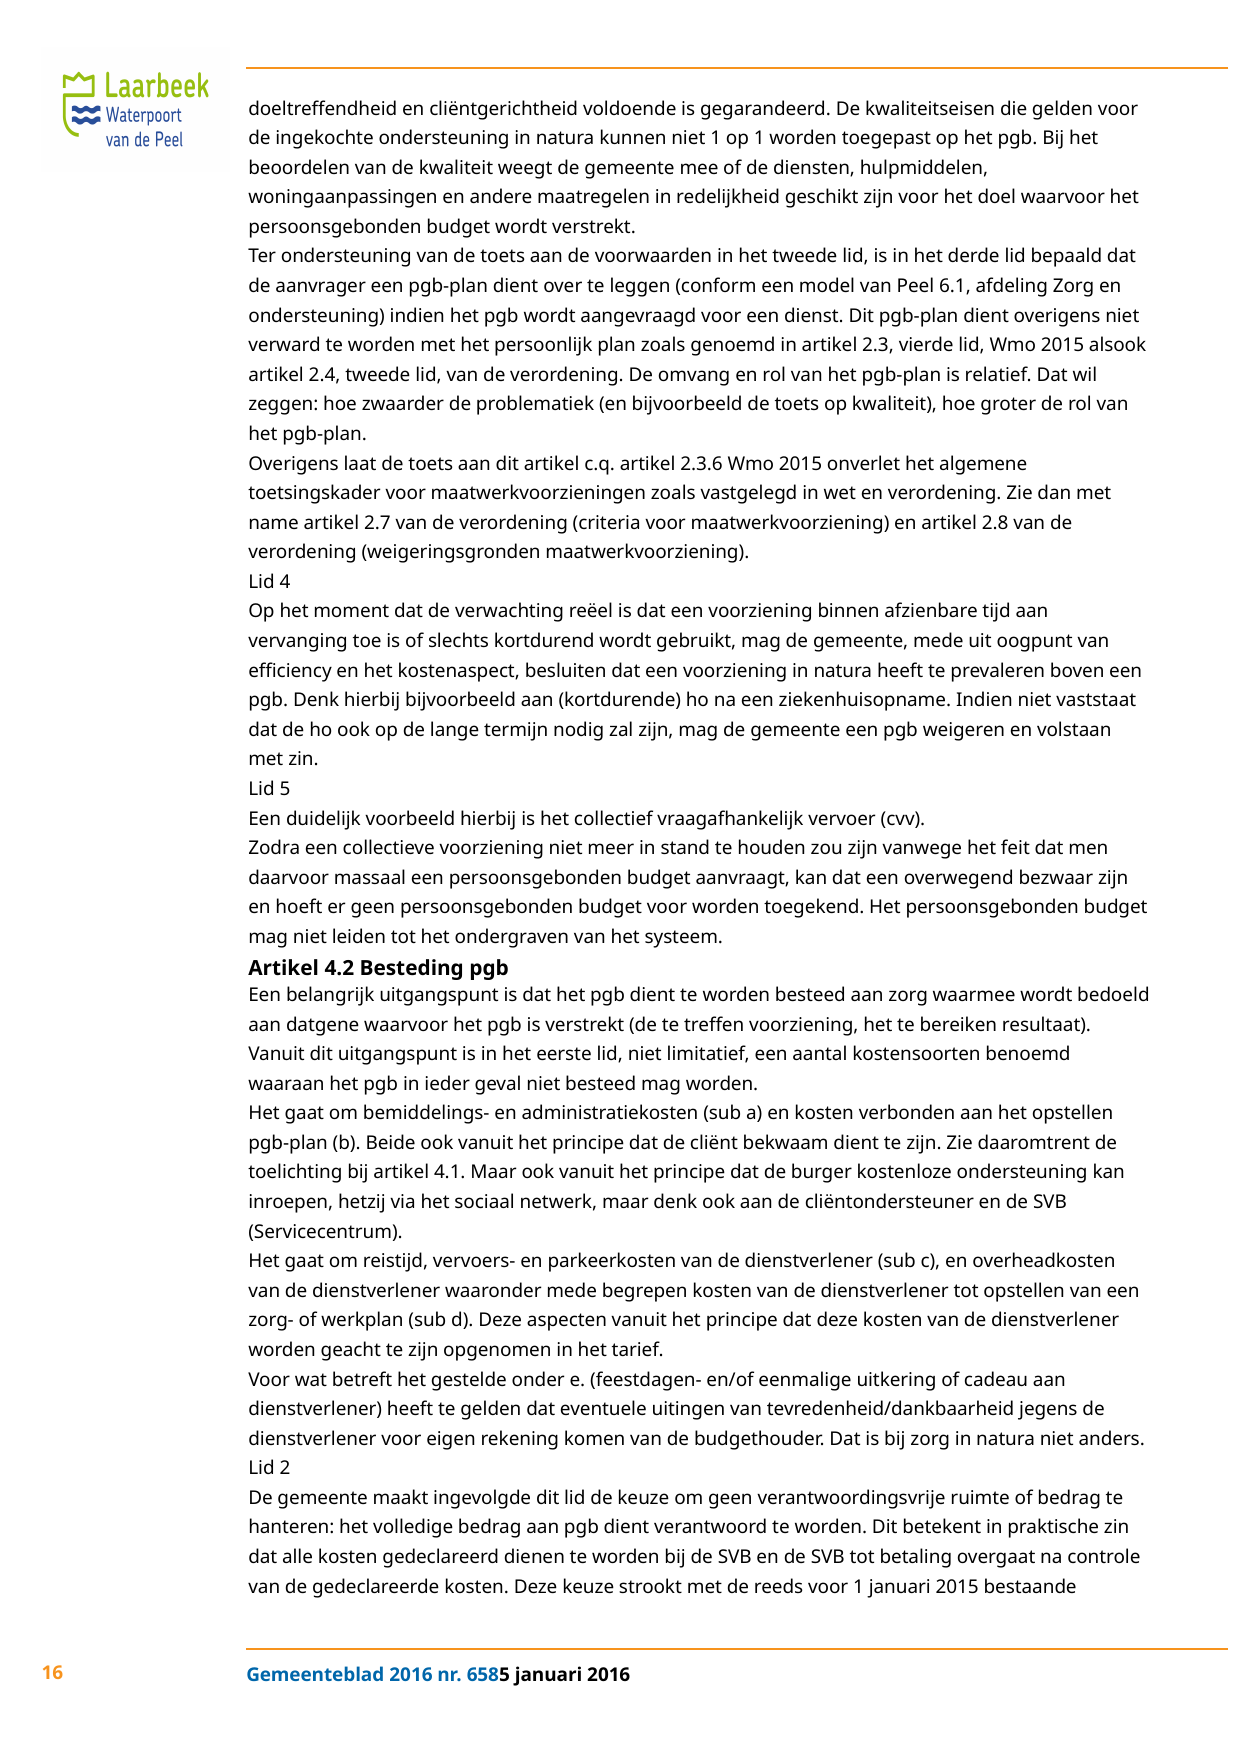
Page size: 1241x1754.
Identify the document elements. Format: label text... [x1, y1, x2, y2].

text Ter ondersteuning van de toets aan de voorwaarden in het tweede lid, is in het derde lid bepaald dat de aanvrager een pgb-plan dient over te leggen (conform een model van Peel 6.1, afdeling Zorg en ondersteuning) indien het pgb wordt aangevraagd voor een dienst. Dit pgb-plan dient overigens niet verward te worden met het persoonlijk plan zoals genoemd in artikel 2.3, vierde lid, Wmo 2015 alsook artikel 2.4, tweede lid, van de verordening. De omvang en rol van het pgb-plan is relatief. Dat wil zeggen: hoe zwaarder de problematiek (en bijvoorbeeld de toets op kwaliteit), hoe groter de rol van het pgb-plan. [248, 243, 1152, 446]
text Voor wat betreft het gestelde onder e. (feestdagen- en/of eenmalige uitkering of cadeau aan dienstverlener) heeft te gelden dat eventuele uitingen van tevredenheid/dankbaarheid jegens de dienstverlener voor eigen rekening komen van de budgethouder. Dat is bij zorg in natura niet anders. [248, 1366, 1152, 1451]
text Lid 2 [248, 1454, 1152, 1480]
text Een duidelijk voorbeeld hierbij is het collectief vraagafhankelijk vervoer (cvv). [248, 805, 1152, 831]
text doeltreffendheid en cliëntgerichtheid voldoende is gegarandeerd. De kwaliteitseisen die gelden voor de ingekochte ondersteuning in natura kunnen niet 1 op 1 worden toegepast op het pgb. Bij het beoordelen van de kwaliteit weegt de gemeente mee of de diensten, hulpmiddelen, woningaanpassingen en andere maatregelen in redelijkheid geschikt zijn voor het doel waarvoor het persoonsgebonden budget wordt verstrekt. [248, 95, 1152, 239]
text Een belangrijk uitgangspunt is dat het pgb dient te worden besteed aan zorg waarmee wordt bedoeld aan datgene waarvoor het pgb is verstrekt (de te treffen voorziening, het te bereiken resultaat). Vanuit dit uitgangspunt is in het eerste lid, niet limitatief, een aantal kostensoorten benoemd waaraan het pgb in ieder geval niet besteed mag worden. [248, 981, 1152, 1096]
text Lid 5 [248, 775, 1152, 801]
text Overigens laat de toets aan dit artikel c.q. artikel 2.3.6 Wmo 2015 onverlet het algemene toetsingskader voor maatwerkvoorzieningen zoals vastgelegd in wet en verordening. Zie dan met name artikel 2.7 van de verordening (criteria voor maatwerkvoorziening) en artikel 2.8 van de verordening (weigeringsgronden maatwerkvoorziening). [248, 450, 1152, 564]
text De gemeente maakt ingevolgde dit lid de keuze om geen verantwoordingsvrije ruimte of bedrag te hanteren: het volledige bedrag aan pgb dient verantwoord te worden. Dit betekent in praktische zin dat alle kosten gedeclareerd dienen te worden bij de SVB en de SVB tot betaling overgaat na controle van de gedeclareerde kosten. Deze keuze strookt met de reeds voor 1 januari 2015 bestaande [248, 1484, 1152, 1598]
text Het gaat om reistijd, vervoers- en parkeerkosten van de dienstverlener (sub c), en overheadkosten van de dienstverlener waaronder mede begrepen kosten van de dienstverlener tot opstellen van een zorg- of werkplan (sub d). Deze aspecten vanuit het principe dat deze kosten van de dienstverlener worden geacht te zijn opgenomen in het tarief. [248, 1247, 1152, 1362]
text Het gaat om bemiddelings- en administratiekosten (sub a) en kosten verbonden aan het opstellen pgb-plan (b). Beide ook vanuit het principe dat de cliënt bekwaam dient te zijn. Zie daaromtrent de toelichting bij artikel 4.1. Maar ook vanuit het principe dat de burger kostenloze ondersteuning kan inroepen, hetzij via het sociaal netwerk, maar denk ook aan de cliëntondersteuner en de SVB (Servicecentrum). [248, 1099, 1152, 1243]
text Lid 4 [248, 568, 1152, 594]
text Artikel 4.2 Besteding pgb [248, 953, 1152, 981]
picture [41, 47, 231, 172]
text Zodra een collectieve voorziening niet meer in stand te houden zou zijn vanwege het feit dat men daarvoor massaal een persoonsgebonden budget aanvraagt, kan dat een overwegend bezwaar zijn en hoeft er geen persoonsgebonden budget voor worden toegekend. Het persoonsgebonden budget mag niet leiden tot het ondergraven van het systeem. [248, 834, 1152, 949]
text Op het moment dat de verwachting reëel is dat een voorziening binnen afzienbare tijd aan vervanging toe is of slechts kortdurend wordt gebruikt, mag de gemeente, mede uit oogpunt van efficiency en het kostenaspect, besluiten dat een voorziening in natura heeft te prevaleren boven een pgb. Denk hierbij bijvoorbeeld aan (kortdurende) ho na een ziekenhuisopname. Indien niet vaststaat dat de ho ook op de lange termijn nodig zal zijn, mag de gemeente een pgb weigeren en volstaan met zin. [248, 598, 1152, 771]
